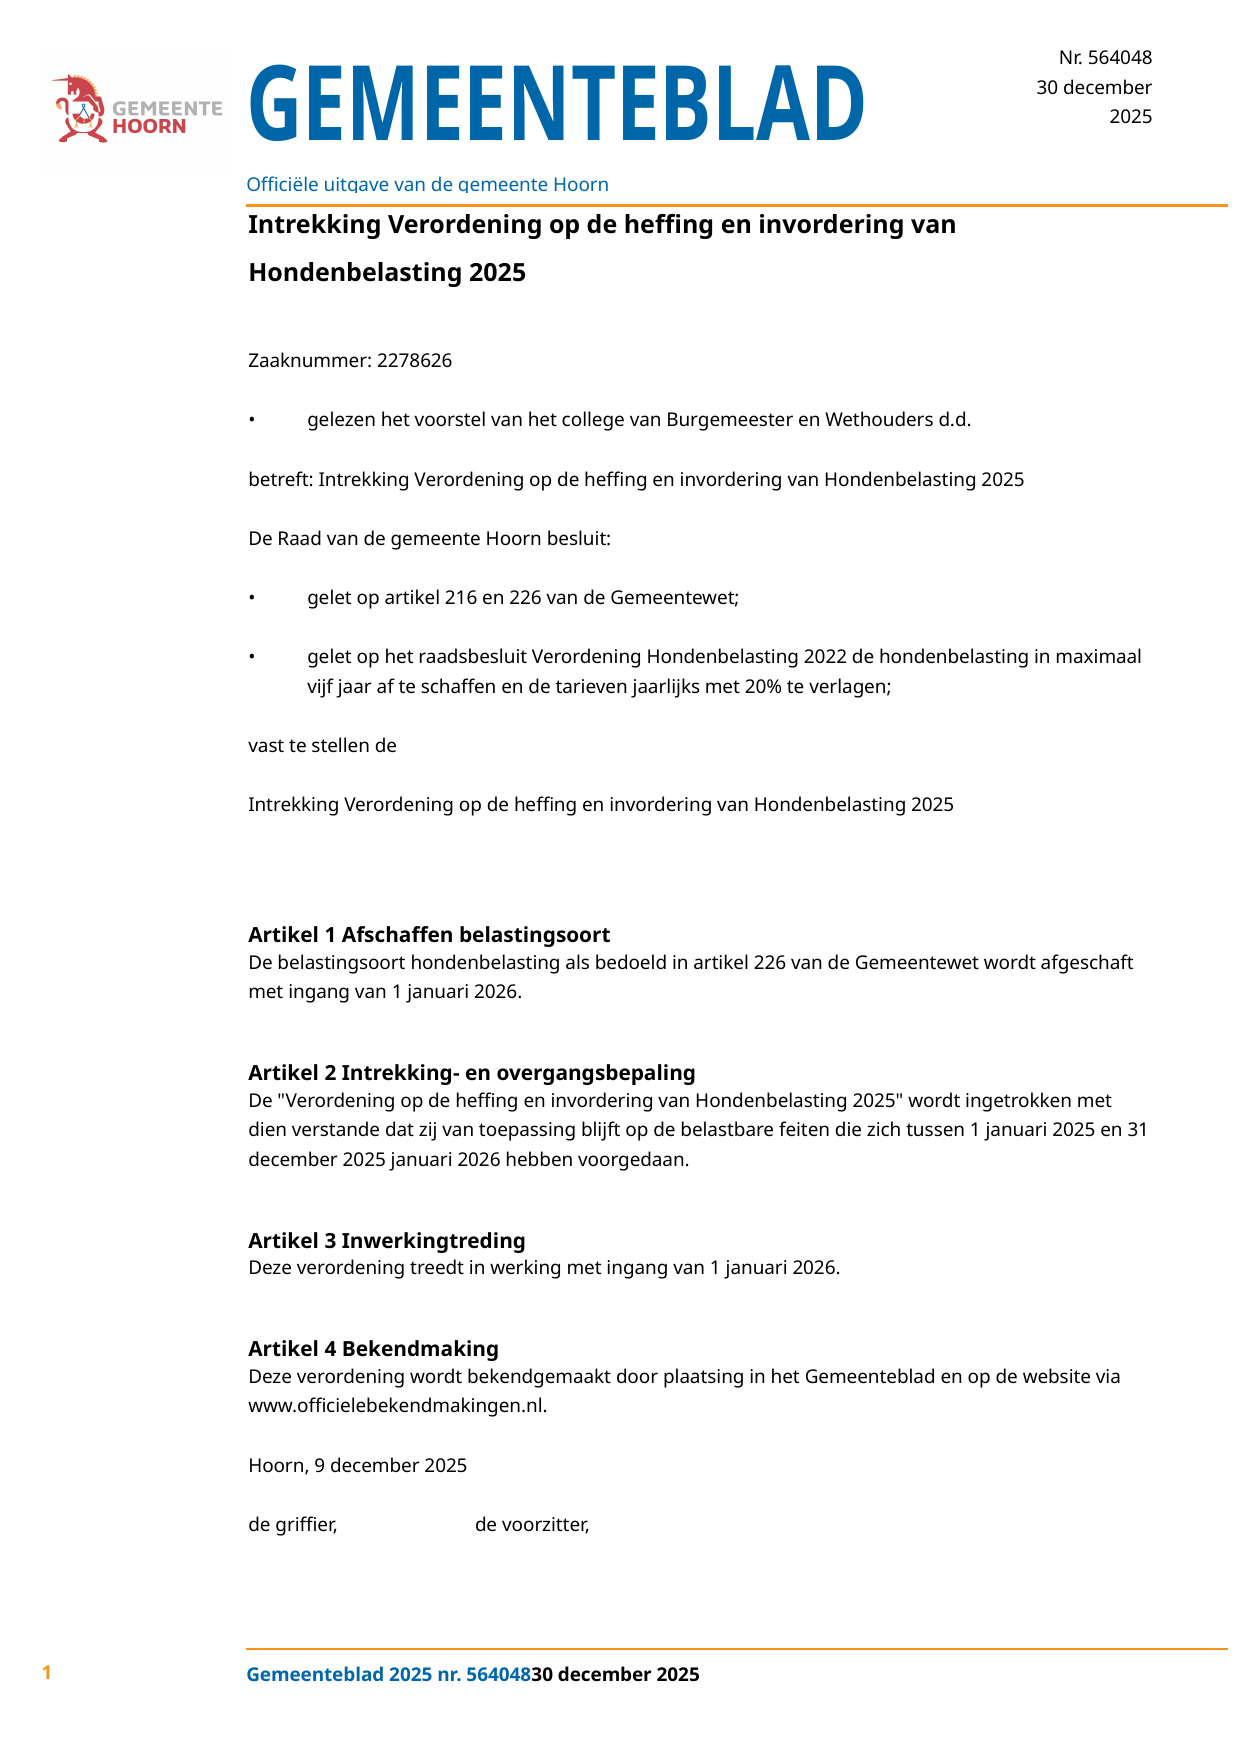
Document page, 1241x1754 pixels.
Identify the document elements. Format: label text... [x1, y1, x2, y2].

text Artikel 2 Intrekking- en overgangsbepaling [248, 1058, 1152, 1087]
text Intrekking Verordening op de heffing en invordering van Hondenbelasting 2025 [248, 207, 1152, 288]
list gelezen het voorstel van het college van Burgemeester en Wethouders d.d. [248, 407, 1152, 432]
text Artikel 1 Afschaffen belastingsoort [248, 921, 1152, 949]
picture [41, 47, 231, 172]
text Deze verordening wordt bekendgemaakt door plaatsing in het Gemeenteblad en op de website via www.officielebekendmakingen.nl. [248, 1363, 1152, 1418]
list gelet op het raadsbesluit Verordening Hondenbelasting 2022 de hondenbelasting in maximaal vijf jaar af te schaffen en de tarieven jaarlijks met 20% te verlagen; [248, 643, 1152, 699]
text Artikel 3 Inwerkingtreding [248, 1226, 1152, 1254]
list gelet op artikel 216 en 226 van de Gemeentewet; [248, 584, 1152, 610]
text Intrekking Verordening op de heffing en invordering van Hondenbelasting 2025 [248, 791, 1152, 817]
text Zaaknummer: 2278626 [248, 347, 1152, 373]
text De belastingsoort hondenbelasting als bedoeld in artikel 226 van de Gemeentewet wordt afgeschaft met ingang van 1 januari 2026. [248, 949, 1152, 1004]
text de griffier, de voorzitter, [248, 1511, 1152, 1537]
text De Raad van de gemeente Hoorn besluit: [248, 525, 1152, 551]
text betreft: Intrekking Verordening op de heffing en invordering van Hondenbelasting 2025 [248, 466, 1152, 492]
text Hoorn, 9 december 2025 [248, 1452, 1152, 1477]
text Artikel 4 Bekendmaking [248, 1334, 1152, 1363]
text Deze verordening treedt in werking met ingang van 1 januari 2026. [248, 1254, 1152, 1280]
text vast te stellen de [248, 732, 1152, 758]
text De "Verordening op de heffing en invordering van Hondenbelasting 2025" wordt ingetrokken met dien verstande dat zij van toepassing blijft op de belastbare feiten die zich tussen 1 januari 2025 en 31 december 2025 januari 2026 hebben voorgedaan. [248, 1087, 1152, 1172]
